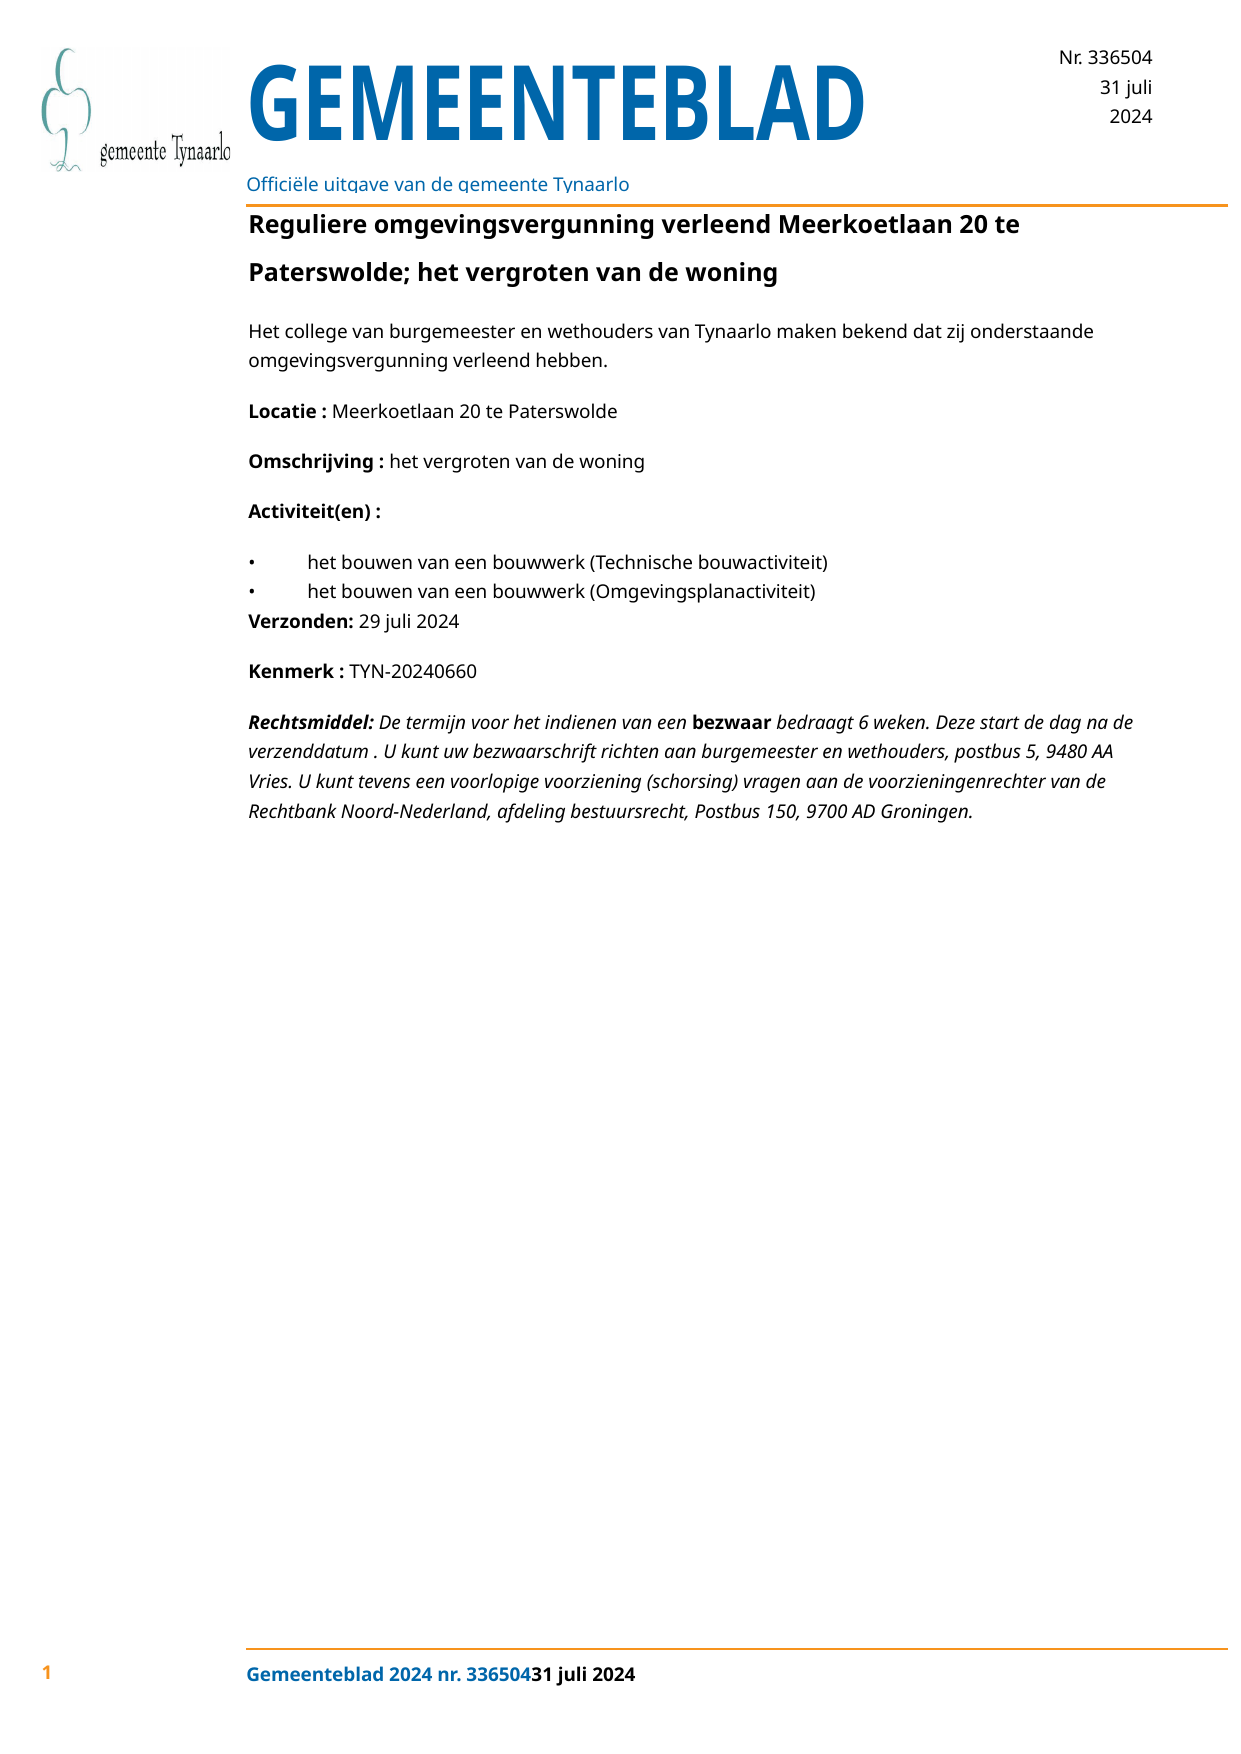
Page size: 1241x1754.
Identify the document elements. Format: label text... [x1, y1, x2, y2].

text Reguliere omgevingsvergunning verleend Meerkoetlaan 20 te Paterswolde; het vergroten van de woning [248, 207, 1152, 288]
text Locatie : Meerkoetlaan 20 te Paterswolde [248, 398, 1152, 424]
list het bouwen van een bouwwerk (Omgevingsplanactiviteit) [248, 579, 1152, 604]
picture [41, 47, 231, 172]
text Omschrijving : het vergroten van de woning [248, 448, 1152, 474]
text Kenmerk : TYN-20240660 [248, 659, 1152, 684]
text Activiteit(en) : [248, 499, 1152, 524]
text Het college van burgemeester en wethouders van Tynaarlo maken bekend dat zij onderstaande omgevingsvergunning verleend hebben. [248, 318, 1152, 373]
text Verzonden: 29 juli 2024 [248, 608, 1152, 634]
text Rechtsmiddel: De termijn voor het indienen van een bezwaar bedraagt 6 weken. Deze start de dag na de verzenddatum . U kunt uw bezwaarschrift richten aan burgemeester en wethouders, postbus 5, 9480 AA Vries. U kunt tevens een voorlopige voorziening (schorsing) vragen aan de voorzieningenrechter van de Rechtbank Noord-Nederland, afdeling bestuursrecht, Postbus 150, 9700 AD Groningen. [248, 709, 1152, 824]
list het bouwen van een bouwwerk (Technische bouwactiviteit) [248, 549, 1152, 575]
